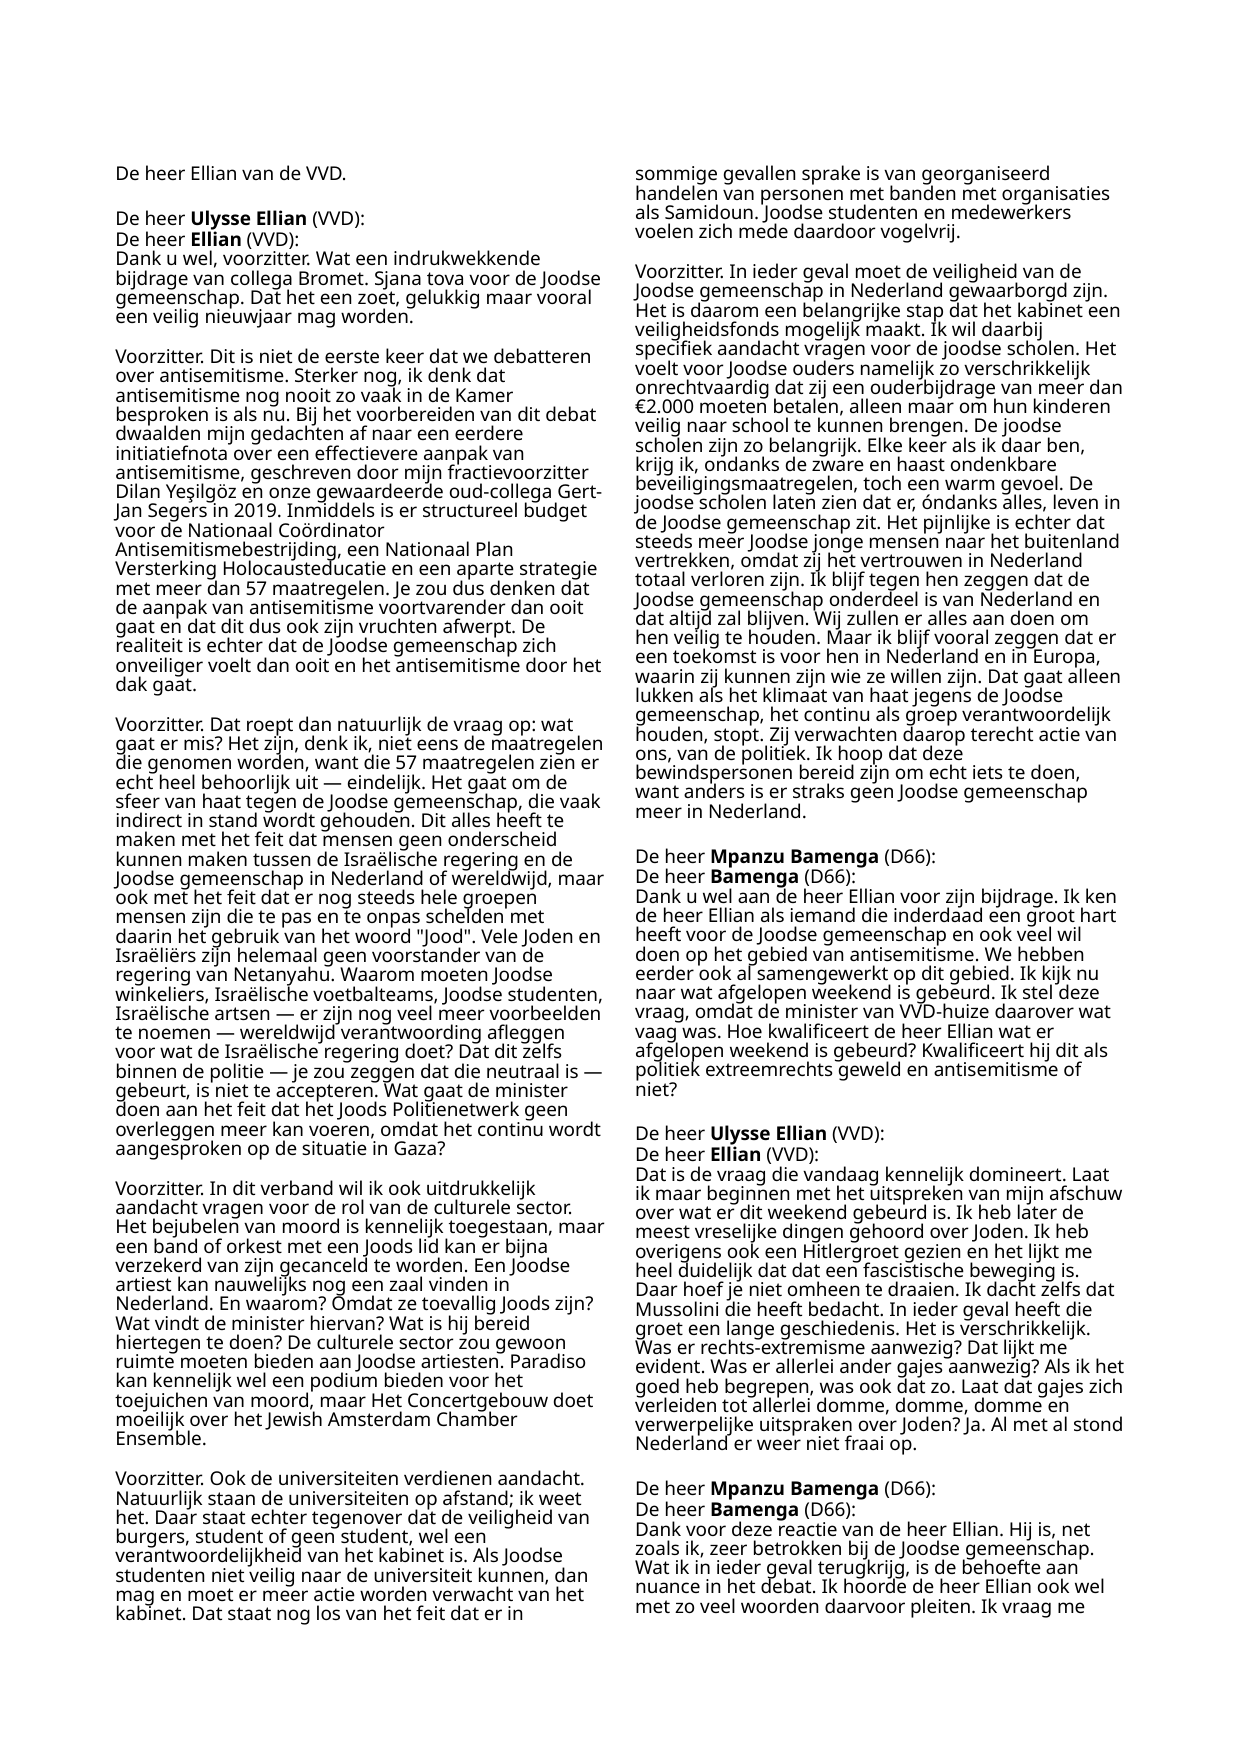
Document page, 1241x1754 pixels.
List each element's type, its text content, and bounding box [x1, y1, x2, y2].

text Dank voor deze reactie van de heer Ellian. Hij is, net zoals ik, zeer betrokken bij de Joodse gemeenschap. Wat ik in ieder geval terugkrijg, is de behoefte aan nuance in het debat. Ik hoorde de heer Ellian ook wel met zo veel woorden daarvoor pleiten. Ik vraag me [635, 1521, 1125, 1617]
text De heer Ulysse Ellian (VVD): [635, 1121, 1125, 1146]
text Dat is de vraag die vandaag kennelijk domineert. Laat ik maar beginnen met het uitspreken van mijn afschuw over wat er dit weekend gebeurd is. Ik heb later de meest vreselijke dingen gehoord over Joden. Ik heb overigens ook een Hitlergroet gezien en het lijkt me heel duidelijk dat dat een fascistische beweging is. Daar hoef je niet omheen te draaien. Ik dacht zelfs dat Mussolini die heeft bedacht. In ieder geval heeft die groet een lange geschiedenis. Het is verschrikkelijk. Was er rechts-extremisme aanwezig? Dat lijkt me evident. Was er allerlei ander gajes aanwezig? Als ik het goed heb begrepen, was ook dat zo. Laat dat gajes zich verleiden tot allerlei domme, domme, domme en verwerpelijke uitspraken over Joden? Ja. Al met al stond Nederland er weer niet fraai op. [635, 1166, 1125, 1455]
text sommige gevallen sprake is van georganiseerd handelen van personen met banden met organisaties als Samidoun. Joodse studenten en medewerkers voelen zich mede daardoor vogelvrij. [635, 165, 1125, 242]
text De heer Ellian (VVD): [635, 1146, 1125, 1166]
text Voorzitter. In ieder geval moet de veiligheid van de Joodse gemeenschap in Nederland gewaarborgd zijn. Het is daarom een belangrijke stap dat het kabinet een veiligheidsfonds mogelijk maakt. Ik wil daarbij specifiek aandacht vragen voor de joodse scholen. Het voelt voor Joodse ouders namelijk zo verschrikkelijk onrechtvaardig dat zij een ouderbijdrage van meer dan €2.000 moeten betalen, alleen maar om hun kinderen veilig naar school te kunnen brengen. De joodse scholen zijn zo belangrijk. Elke keer als ik daar ben, krijg ik, ondanks de zware en haast ondenkbare beveiligingsmaatregelen, toch een warm gevoel. De joodse scholen laten zien dat er, óndanks alles, leven in de Joodse gemeenschap zit. Het pijnlijke is echter dat steeds meer Joodse jonge mensen naar het buitenland vertrekken, omdat zij het vertrouwen in Nederland totaal verloren zijn. Ik blijf tegen hen zeggen dat de Joodse gemeenschap onderdeel is van Nederland en dat altijd zal blijven. Wij zullen er alles aan doen om hen veilig te houden. Maar ik blijf vooral zeggen dat er een toekomst is voor hen in Nederland en in Europa, waarin zij kunnen zijn wie ze willen zijn. Dat gaat alleen lukken als het klimaat van haat jegens de Joodse gemeenschap, het continu als groep verantwoordelijk houden, stopt. Zij verwachten daarop terecht actie van ons, van de politiek. Ik hoop dat deze bewindspersonen bereid zijn om echt iets te doen, want anders is er straks geen Joodse gemeenschap meer in Nederland. [635, 263, 1125, 822]
text Dank u wel, voorzitter. Wat een indrukwekkende bijdrage van collega Bromet. Sjana tova voor de Joodse gemeenschap. Dat het een zoet, gelukkig maar vooral een veilig nieuwjaar mag worden. [115, 250, 605, 327]
text De heer Ellian (VVD): [115, 231, 605, 250]
text De heer Mpanzu Bamenga (D66): [635, 843, 1125, 868]
text Dank u wel aan de heer Ellian voor zijn bijdrage. Ik ken de heer Ellian als iemand die inderdaad een groot hart heeft voor de Joodse gemeenschap en ook veel wil doen op het gebied van antisemitisme. We hebben eerder ook al samengewerkt op dit gebied. Ik kijk nu naar wat afgelopen weekend is gebeurd. Ik stel deze vraag, omdat de minister van VVD-huize daarover wat vaag was. Hoe kwalificeert de heer Ellian wat er afgelopen weekend is gebeurd? Kwalificeert hij dit als politiek extreemrechts geweld en antisemitisme of niet? [635, 888, 1125, 1100]
text Voorzitter. Dat roept dan natuurlijk de vraag op: wat gaat er mis? Het zijn, denk ik, niet eens de maatregelen die genomen worden, want die 57 maatregelen zien er echt heel behoorlijk uit — eindelijk. Het gaat om de sfeer van haat tegen de Joodse gemeenschap, die vaak indirect in stand wordt gehouden. Dit alles heeft te maken met het feit dat mensen geen onderscheid kunnen maken tussen de Israëlische regering en de Joodse gemeenschap in Nederland of wereldwijd, maar ook met het feit dat er nog steeds hele groepen mensen zijn die te pas en te onpas schelden met daarin het gebruik van het woord "Jood". Vele Joden en Israëliërs zijn helemaal geen voorstander van de regering van Netanyahu. Waarom moeten Joodse winkeliers, Israëlische voetbalteams, Joodse studenten, Israëlische artsen — er zijn nog veel meer voorbeelden te noemen — wereldwijd verantwoording afleggen voor wat de Israëlische regering doet? Dat dit zelfs binnen de politie — je zou zeggen dat die neutraal is — gebeurt, is niet te accepteren. Wat gaat de minister doen aan het feit dat het Joods Politienetwerk geen overleggen meer kan voeren, omdat het continu wordt aangesproken op de situatie in Gaza? [115, 716, 605, 1159]
text De heer Bamenga (D66): [635, 1501, 1125, 1521]
text Voorzitter. In dit verband wil ik ook uitdrukkelijk aandacht vragen voor de rol van de culturele sector. Het bejubelen van moord is kennelijk toegestaan, maar een band of orkest met een Joods lid kan er bijna verzekerd van zijn gecanceld te worden. Een Joodse artiest kan nauwelijks nog een zaal vinden in Nederland. En waarom? Omdat ze toevallig Joods zijn? Wat vindt de minister hiervan? Wat is hij bereid hiertegen te doen? De culturele sector zou gewoon ruimte moeten bieden aan Joodse artiesten. Paradiso kan kennelijk wel een podium bieden voor het toejuichen van moord, maar Het Concertgebouw doet moeilijk over het Jewish Amsterdam Chamber Ensemble. [115, 1180, 605, 1449]
text Voorzitter. Dit is niet de eerste keer dat we debatteren over antisemitisme. Sterker nog, ik denk dat antisemitisme nog nooit zo vaak in de Kamer besproken is als nu. Bij het voorbereiden van dit debat dwaalden mijn gedachten af naar een eerdere initiatiefnota over een effectievere aanpak van antisemitisme, geschreven door mijn fractievoorzitter Dilan Yeşilgöz en onze gewaardeerde oud-collega Gert-Jan Segers in 2019. Inmiddels is er structureel budget voor de Nationaal Coördinator Antisemitismebestrijding, een Nationaal Plan Versterking Holocausteducatie en een aparte strategie met meer dan 57 maatregelen. Je zou dus denken dat de aanpak van antisemitisme voortvarender dan ooit gaat en dat dit dus ook zijn vruchten afwerpt. De realiteit is echter dat de Joodse gemeenschap zich onveiliger voelt dan ooit en het antisemitisme door het dak gaat. [115, 348, 605, 695]
text Voorzitter. Ook de universiteiten verdienen aandacht. Natuurlijk staan de universiteiten op afstand; ik weet het. Daar staat echter tegenover dat de veiligheid van burgers, student of geen student, wel een verantwoordelijkheid van het kabinet is. Als Joodse studenten niet veilig naar de universiteit kunnen, dan mag en moet er meer actie worden verwacht van het kabinet. Dat staat nog los van het feit dat er in [115, 1470, 605, 1624]
text De heer Bamenga (D66): [635, 868, 1125, 888]
text De heer Mpanzu Bamenga (D66): [635, 1476, 1125, 1501]
text De heer Ulysse Ellian (VVD): [115, 205, 605, 231]
text De heer Ellian van de VVD. [115, 165, 605, 184]
